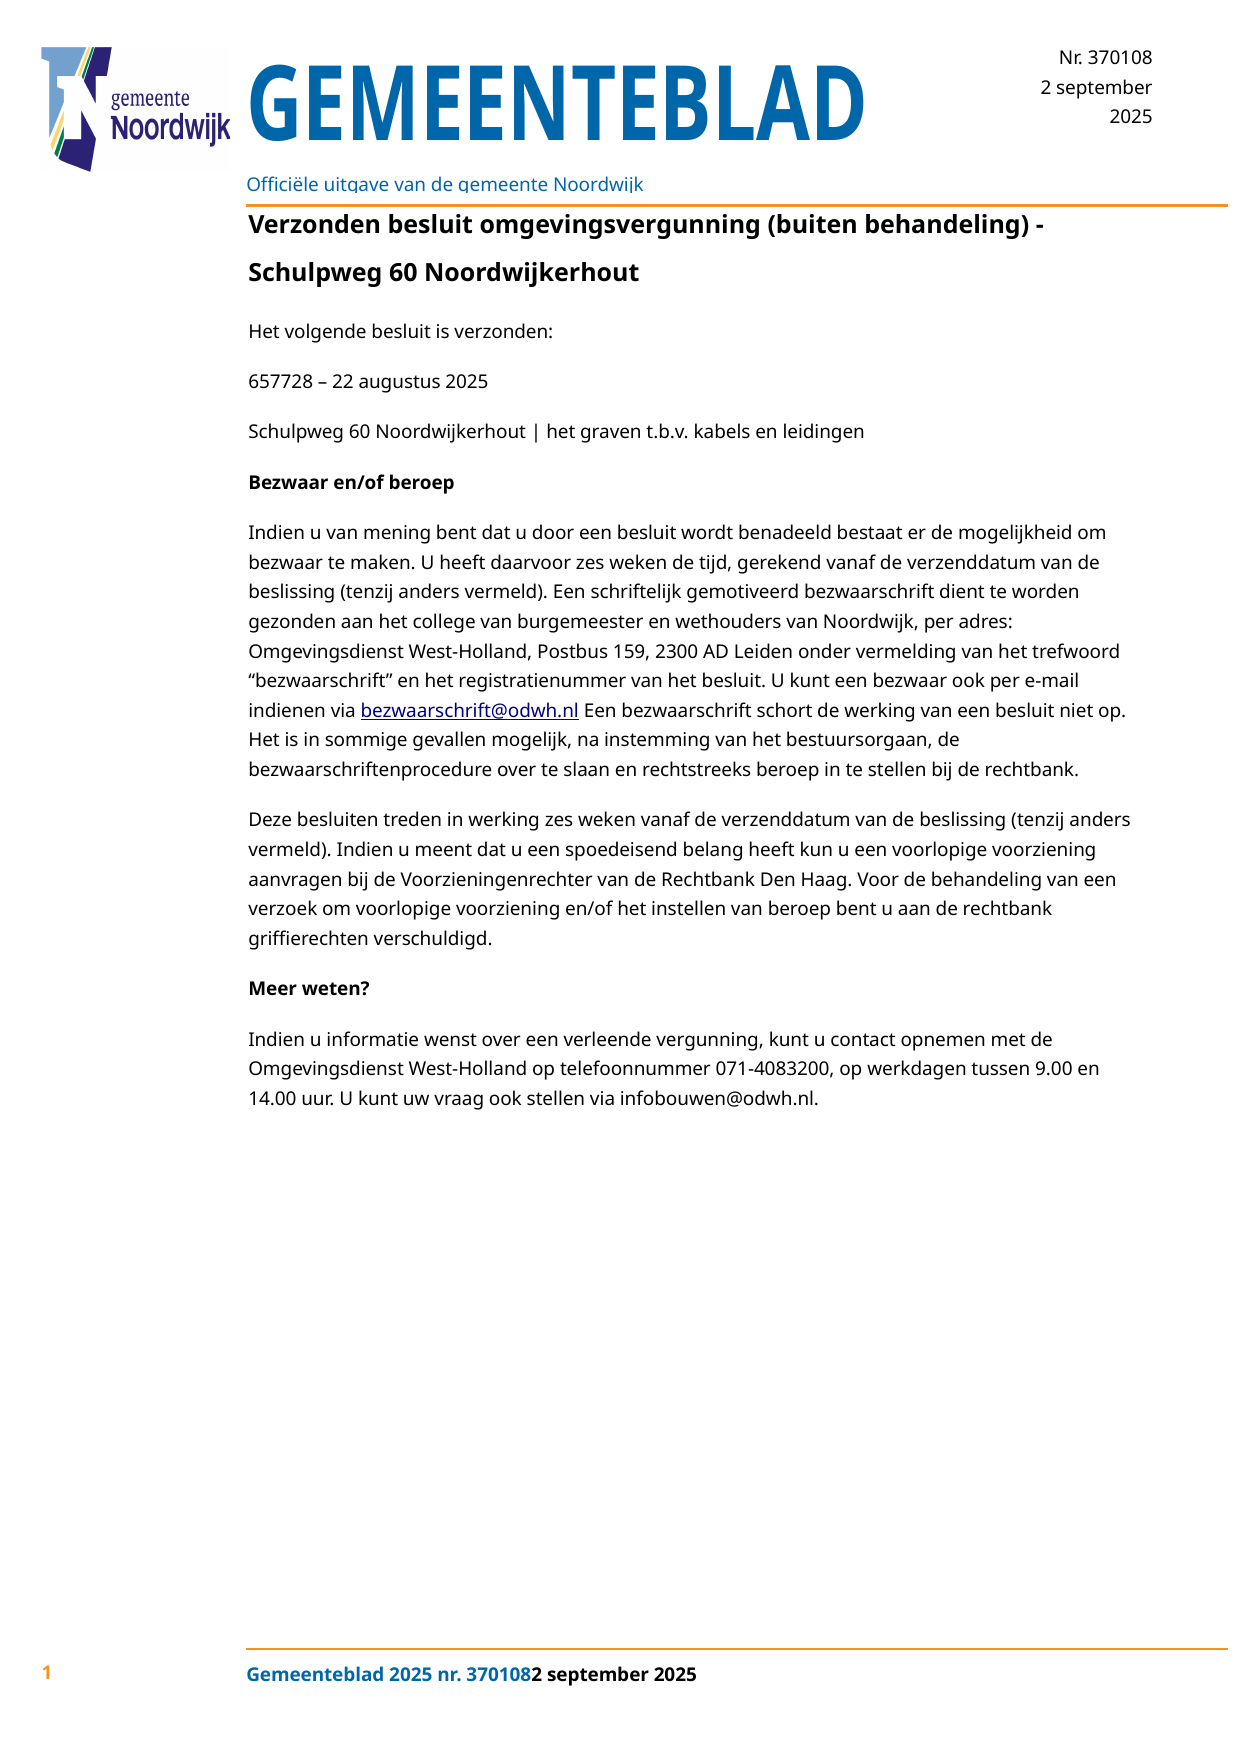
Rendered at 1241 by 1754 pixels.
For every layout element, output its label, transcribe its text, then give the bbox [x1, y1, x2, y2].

text Indien u van mening bent dat u door een besluit wordt benadeeld bestaat er de mogelijkheid om bezwaar te maken. U heeft daarvoor zes weken de tijd, gerekend vanaf de verzenddatum van de beslissing (tenzij anders vermeld). Een schriftelijk gemotiveerd bezwaarschrift dient te worden gezonden aan het college van burgemeester en wethouders van Noordwijk, per adres: Omgevingsdienst West-Holland, Postbus 159, 2300 AD Leiden onder vermelding van het trefwoord “bezwaarschrift” en het registratienummer van het besluit. U kunt een bezwaar ook per e-mail indienen via bezwaarschrift@odwh.nl Een bezwaarschrift schort de werking van een besluit niet op. Het is in sommige gevallen mogelijk, na instemming van het bestuursorgaan, de bezwaarschriftenprocedure over te slaan en rechtstreeks beroep in te stellen bij de rechtbank. [248, 519, 1152, 782]
text Bezwaar en/of beroep [248, 469, 1152, 495]
text Schulpweg 60 Noordwijkerhout | het graven t.b.v. kabels en leidingen [248, 419, 1152, 444]
text Het volgende besluit is verzonden: [248, 318, 1152, 344]
text Verzonden besluit omgevingsvergunning (buiten behandeling) - Schulpweg 60 Noordwijkerhout [248, 207, 1152, 288]
text Deze besluiten treden in werking zes weken vanaf de verzenddatum van de beslissing (tenzij anders vermeld). Indien u meent dat u een spoedeisend belang heeft kun u een voorlopige voorziening aanvragen bij de Voorzieningenrechter van de Rechtbank Den Haag. Voor de behandeling van een verzoek om voorlopige voorziening en/of het instellen van beroep bent u aan de rechtbank griffierechten verschuldigd. [248, 807, 1152, 951]
text Indien u informatie wenst over een verleende vergunning, kunt u contact opnemen met de Omgevingsdienst West-Holland op telefoonnummer 071-4083200, op werkdagen tussen 9.00 en 14.00 uur. U kunt uw vraag ook stellen via infobouwen@odwh.nl. [248, 1026, 1152, 1111]
text 657728 – 22 augustus 2025 [248, 368, 1152, 394]
picture [41, 47, 231, 172]
text Meer weten? [248, 975, 1152, 1001]
